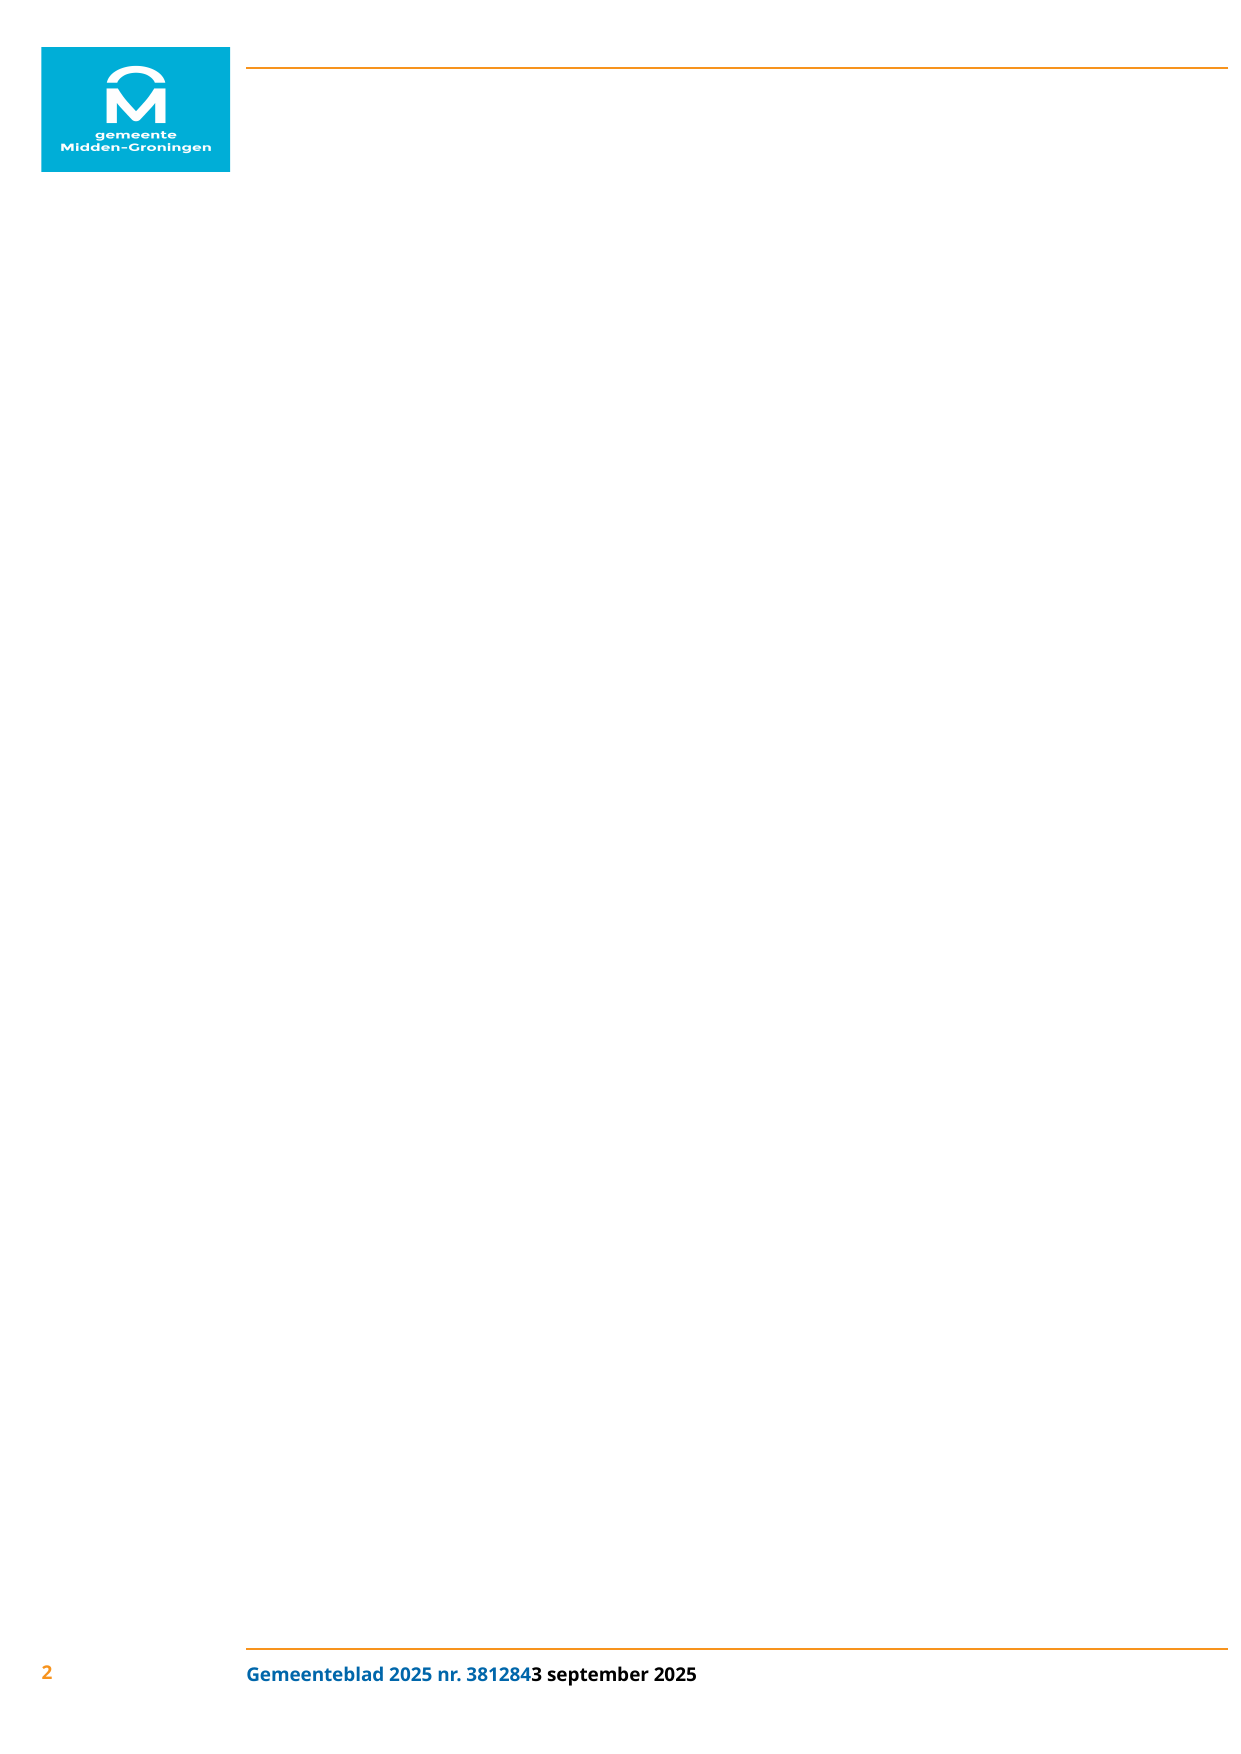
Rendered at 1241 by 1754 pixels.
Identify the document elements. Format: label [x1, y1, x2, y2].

picture [108, 66, 164, 82]
picture [107, 89, 165, 122]
picture [184, 146, 190, 153]
